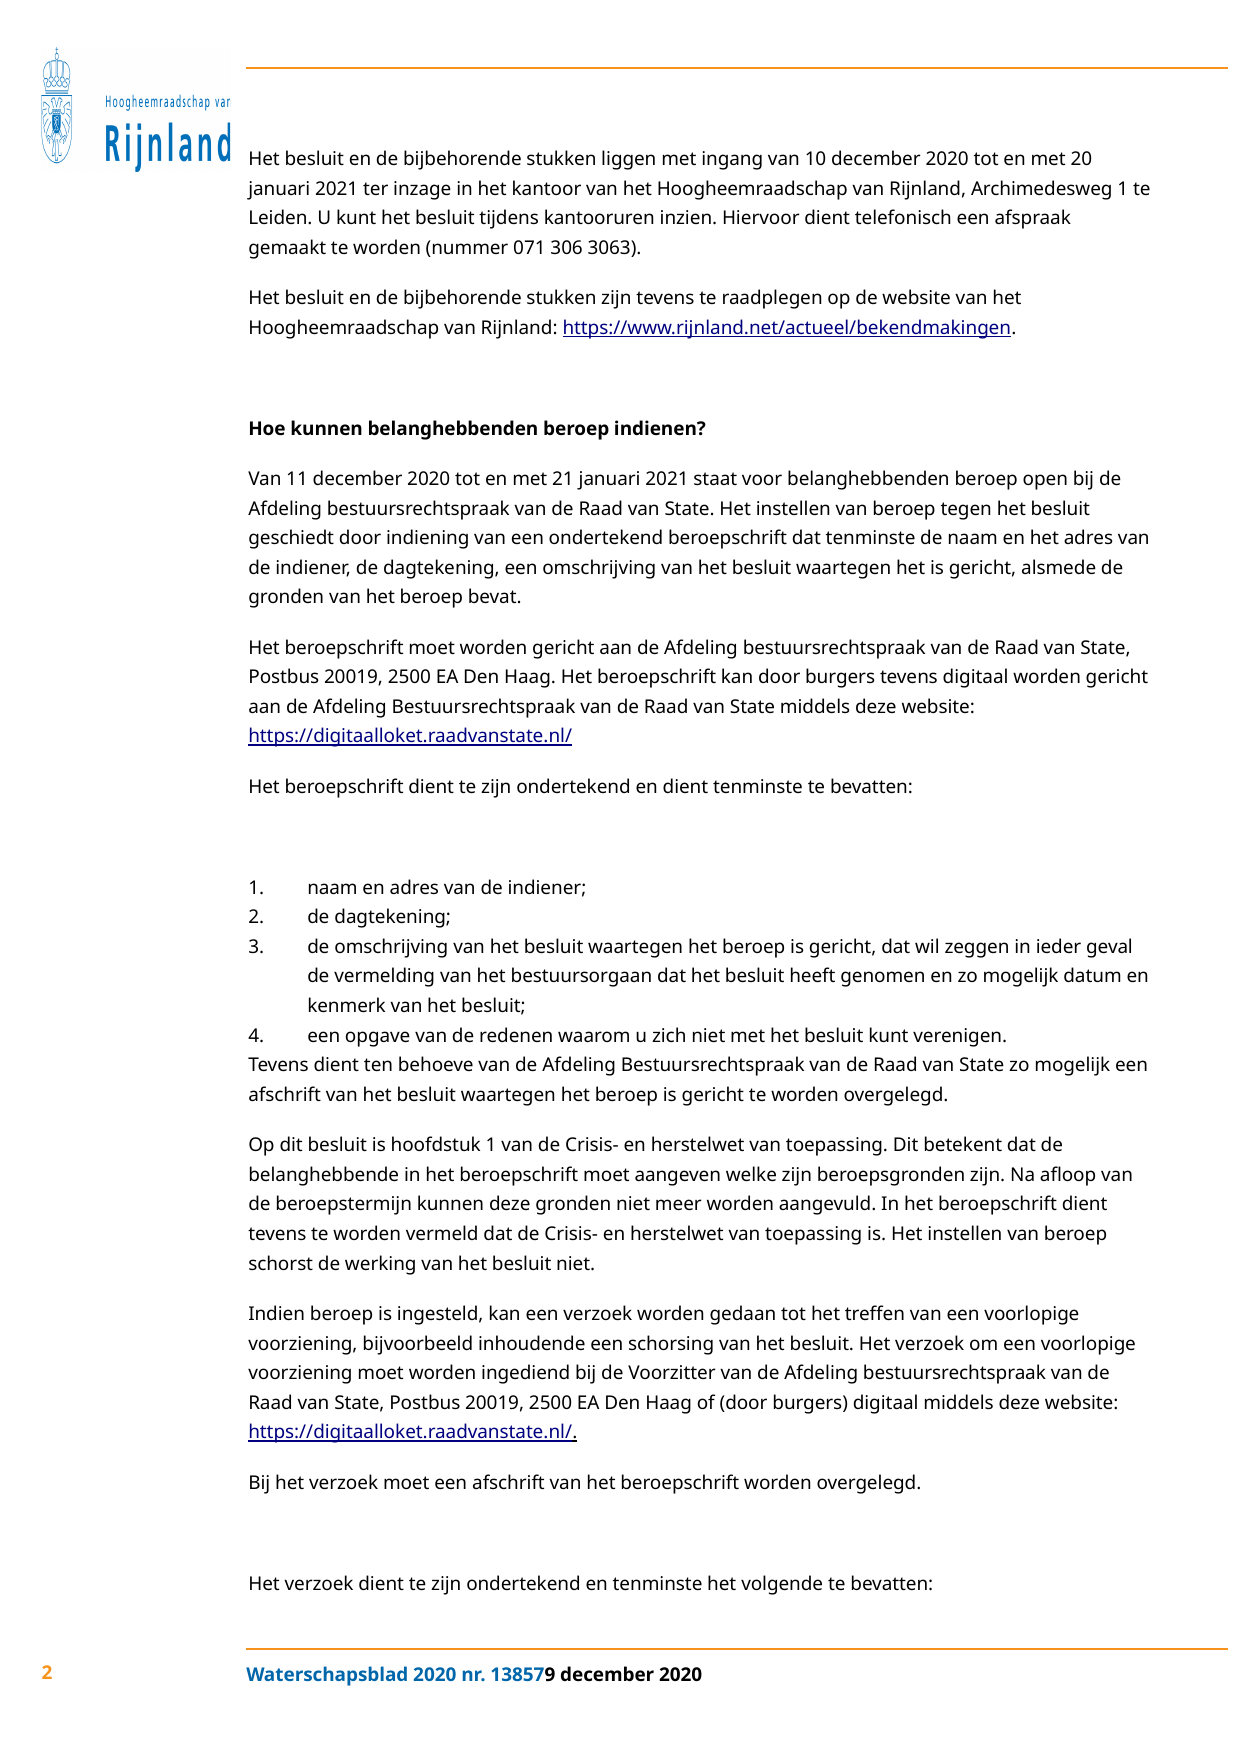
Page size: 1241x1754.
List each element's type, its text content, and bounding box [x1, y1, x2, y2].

list de omschrijving van het besluit waartegen het beroep is gericht, dat wil zeggen in ieder geval de vermelding van het bestuursorgaan dat het besluit heeft genomen en zo mogelijk datum en kenmerk van het besluit; [248, 933, 1152, 1018]
text Het beroepschrift moet worden gericht aan de Afdeling bestuursrechtspraak van de Raad van State, Postbus 20019, 2500 EA Den Haag. Het beroepschrift kan door burgers tevens digitaal worden gericht aan de Afdeling Bestuursrechtspraak van de Raad van State middels deze website: https://digitaalloket.raadvanstate.nl/ [248, 634, 1152, 748]
picture [41, 47, 231, 172]
text Het besluit en de bijbehorende stukken liggen met ingang van 10 december 2020 tot en met 20 januari 2021 ter inzage in het kantoor van het Hoogheemraadschap van Rijnland, Archimedesweg 1 te Leiden. U kunt het besluit tijdens kantooruren inzien. Hiervoor dient telefonisch een afspraak gemaakt te worden (nummer 071 306 3063). [248, 145, 1152, 260]
list naam en adres van de indiener; [248, 874, 1152, 900]
text Bij het verzoek moet een afschrift van het beroepschrift worden overgelegd. [248, 1469, 1152, 1495]
text Op dit besluit is hoofdstuk 1 van de Crisis- en herstelwet van toepassing. Dit betekent dat de belanghebbende in het beroepschrift moet aangeven welke zijn beroepsgronden zijn. Na afloop van de beroepstermijn kunnen deze gronden niet meer worden aangevuld. In het beroepschrift dient tevens te worden vermeld dat de Crisis- en herstelwet van toepassing is. Het instellen van beroep schorst de werking van het besluit niet. [248, 1131, 1152, 1276]
text Indien beroep is ingesteld, kan een verzoek worden gedaan tot het treffen van een voorlopige voorziening, bijvoorbeeld inhoudende een schorsing van het besluit. Het verzoek om een voorlopige voorziening moet worden ingediend bij de Voorzitter van de Afdeling bestuursrechtspraak van de Raad van State, Postbus 20019, 2500 EA Den Haag of (door burgers) digitaal middels deze website: https://digitaalloket.raadvanstate.nl/. [248, 1300, 1152, 1444]
text Tevens dient ten behoeve van de Afdeling Bestuursrechtspraak van de Raad van State zo mogelijk een afschrift van het besluit waartegen het beroep is gericht te worden overgelegd. [248, 1051, 1152, 1107]
text Hoe kunnen belanghebbenden beroep indienen? [248, 415, 1152, 441]
text Het beroepschrift dient te zijn ondertekend en dient tenminste te bevatten: [248, 773, 1152, 799]
list een opgave van de redenen waarom u zich niet met het besluit kunt verenigen. [248, 1022, 1152, 1048]
text Van 11 december 2020 tot en met 21 januari 2021 staat voor belanghebbenden beroep open bij de Afdeling bestuursrechtspraak van de Raad van State. Het instellen van beroep tegen het besluit geschiedt door indiening van een ondertekend beroepschrift dat tenminste de naam en het adres van de indiener, de dagtekening, een omschrijving van het besluit waartegen het is gericht, alsmede de gronden van het beroep bevat. [248, 465, 1152, 609]
text Het verzoek dient te zijn ondertekend en tenminste het volgende te bevatten: [248, 1570, 1152, 1596]
list de dagtekening; [248, 903, 1152, 929]
text Het besluit en de bijbehorende stukken zijn tevens te raadplegen op de website van het Hoogheemraadschap van Rijnland: https://www.rijnland.net/actueel/bekendmakingen. [248, 284, 1152, 340]
